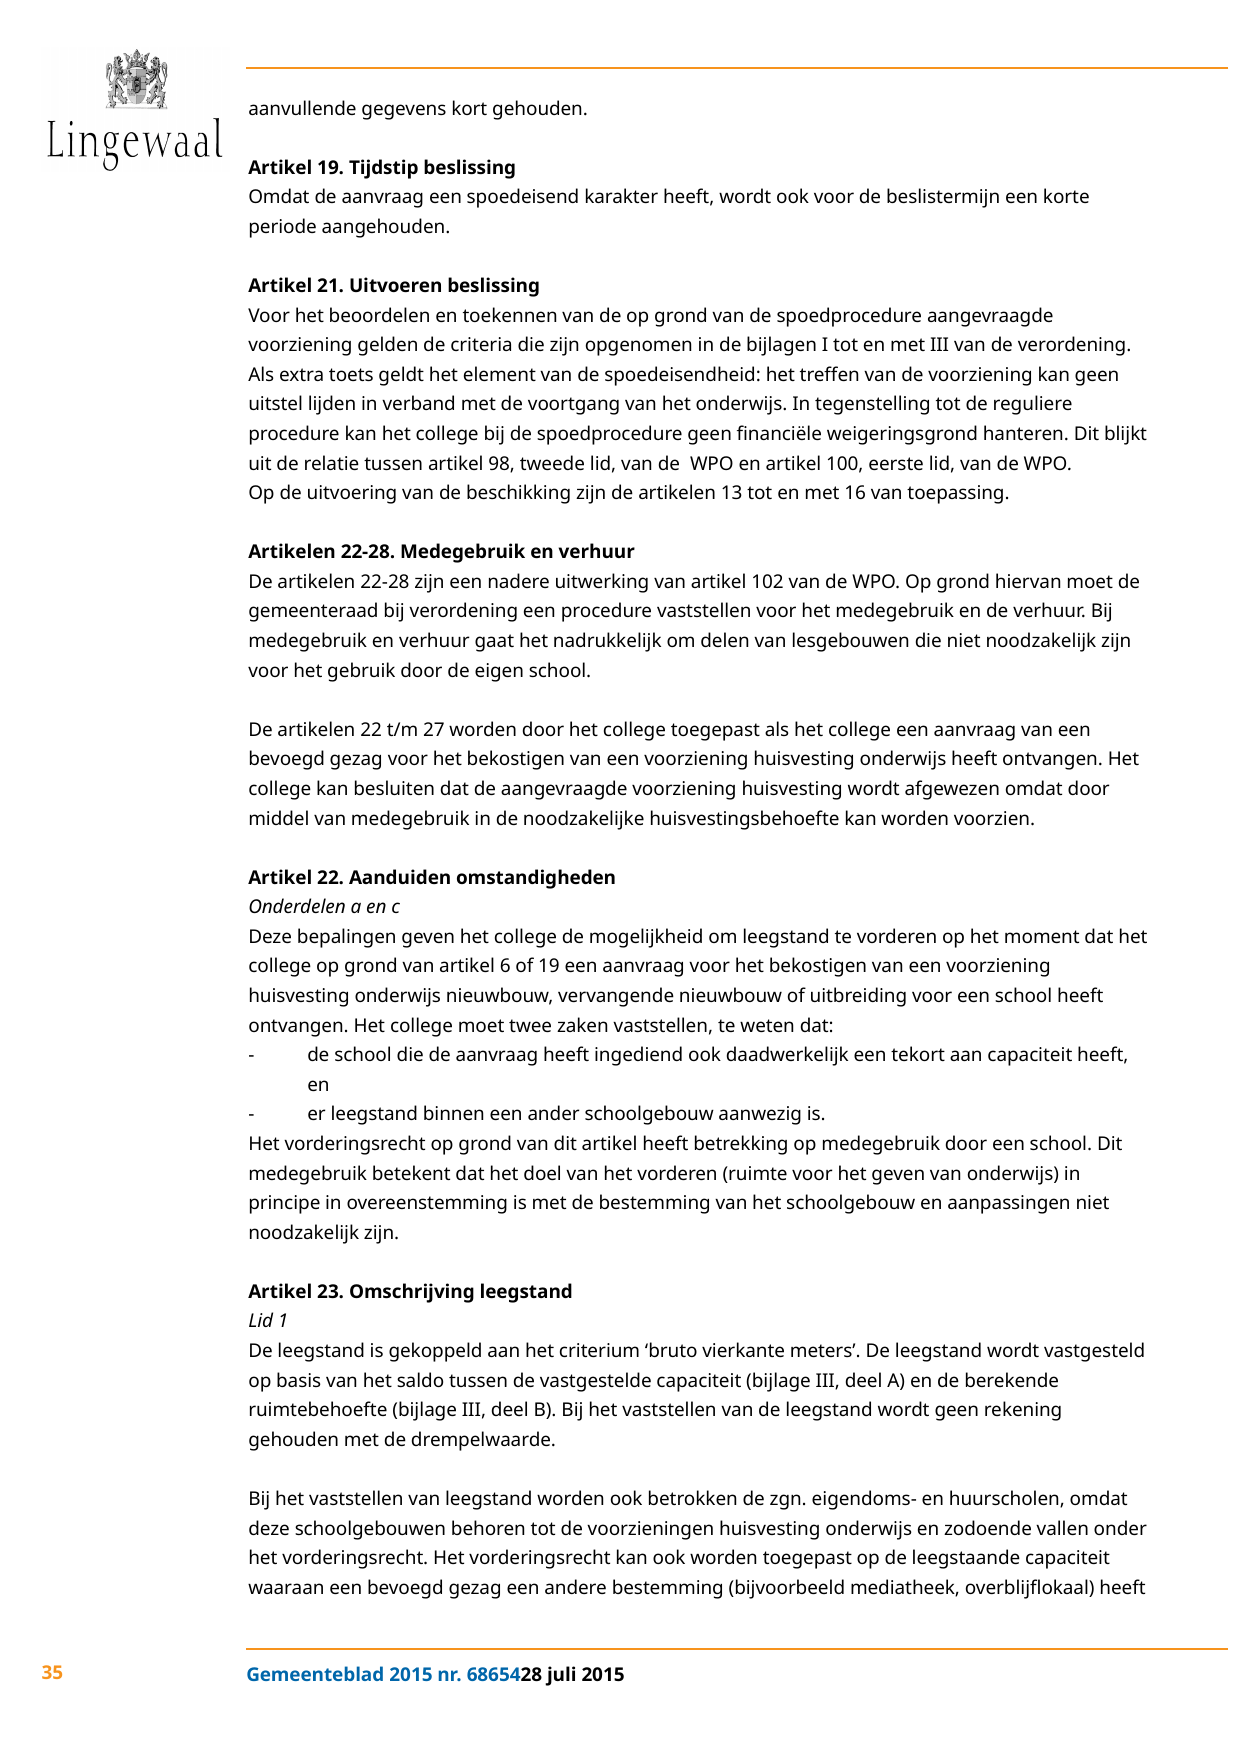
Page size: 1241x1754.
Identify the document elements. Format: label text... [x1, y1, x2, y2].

text Artikel 19. Tijdstip beslissing [248, 154, 1152, 180]
text Artikelen 22-28. Medegebruik en verhuur [248, 538, 1152, 564]
text De artikelen 22-28 zijn een nadere uitwerking van artikel 102 van de WPO. Op grond hiervan moet de gemeenteraad bij verordening een procedure vaststellen voor het medegebruik en de verhuur. Bij medegebruik en verhuur gaat het nadrukkelijk om delen van lesgebouwen die niet noodzakelijk zijn voor het gebruik door de eigen school. [248, 568, 1152, 683]
text Lid 1 [248, 1308, 1152, 1333]
text Artikel 22. Aanduiden omstandigheden [248, 864, 1152, 890]
picture [41, 47, 231, 172]
list de school die de aanvraag heeft ingediend ook daadwerkelijk een tekort aan capaciteit heeft, en [248, 1041, 1152, 1097]
text Omdat de aanvraag een spoedeisend karakter heeft, wordt ook voor de beslistermijn een korte periode aangehouden. [248, 183, 1152, 239]
text aanvullende gegevens kort gehouden. [248, 95, 1152, 121]
text Het vorderingsrecht op grond van dit artikel heeft betrekking op medegebruik door een school. Dit medegebruik betekent dat het doel van het vorderen (ruimte voor het geven van onderwijs) in principe in overeenstemming is met de bestemming van het schoolgebouw en aanpassingen niet noodzakelijk zijn. [248, 1130, 1152, 1245]
text Bij het vaststellen van leegstand worden ook betrokken de zgn. eigendoms- en huurscholen, omdat deze schoolgebouwen behoren tot de voorzieningen huisvesting onderwijs en zodoende vallen onder het vorderingsrecht. Het vorderingsrecht kan ook worden toegepast op de leegstaande capaciteit waaraan een bevoegd gezag een andere bestemming (bijvoorbeeld mediatheek, overblijflokaal) heeft [248, 1485, 1152, 1600]
text Onderdelen a en c [248, 893, 1152, 919]
text Deze bepalingen geven het college de mogelijkheid om leegstand te vorderen op het moment dat het college op grond van artikel 6 of 19 een aanvraag voor het bekostigen van een voorziening huisvesting onderwijs nieuwbouw, vervangende nieuwbouw of uitbreiding voor een school heeft ontvangen. Het college moet twee zaken vaststellen, te weten dat: [248, 923, 1152, 1038]
text Voor het beoordelen en toekennen van de op grond van de spoedprocedure aangevraagde voorziening gelden de criteria die zijn opgenomen in de bijlagen I tot en met III van de verordening. Als extra toets geldt het element van de spoedeisendheid: het treffen van de voorziening kan geen uitstel lijden in verband met de voortgang van het onderwijs. In tegenstelling tot de reguliere procedure kan het college bij de spoedprocedure geen financiële weigeringsgrond hanteren. Dit blijkt uit de relatie tussen artikel 98, tweede lid, van de WPO en artikel 100, eerste lid, van de WPO. [248, 302, 1152, 476]
text De artikelen 22 t/m 27 worden door het college toegepast als het college een aanvraag van een bevoegd gezag voor het bekostigen van een voorziening huisvesting onderwijs heeft ontvangen. Het college kan besluiten dat de aangevraagde voorziening huisvesting wordt afgewezen omdat door middel van medegebruik in de noodzakelijke huisvestingsbehoefte kan worden voorzien. [248, 716, 1152, 831]
list er leegstand binnen een ander schoolgebouw aanwezig is. [248, 1101, 1152, 1126]
text Artikel 23. Omschrijving leegstand [248, 1278, 1152, 1304]
text Op de uitvoering van de beschikking zijn de artikelen 13 tot en met 16 van toepassing. [248, 479, 1152, 505]
text Artikel 21. Uitvoeren beslissing [248, 272, 1152, 298]
text De leegstand is gekoppeld aan het criterium ‘bruto vierkante meters’. De leegstand wordt vastgesteld op basis van het saldo tussen de vastgestelde capaciteit (bijlage III, deel A) en de berekende ruimtebehoefte (bijlage III, deel B). Bij het vaststellen van de leegstand wordt geen rekening gehouden met de drempelwaarde. [248, 1337, 1152, 1452]
